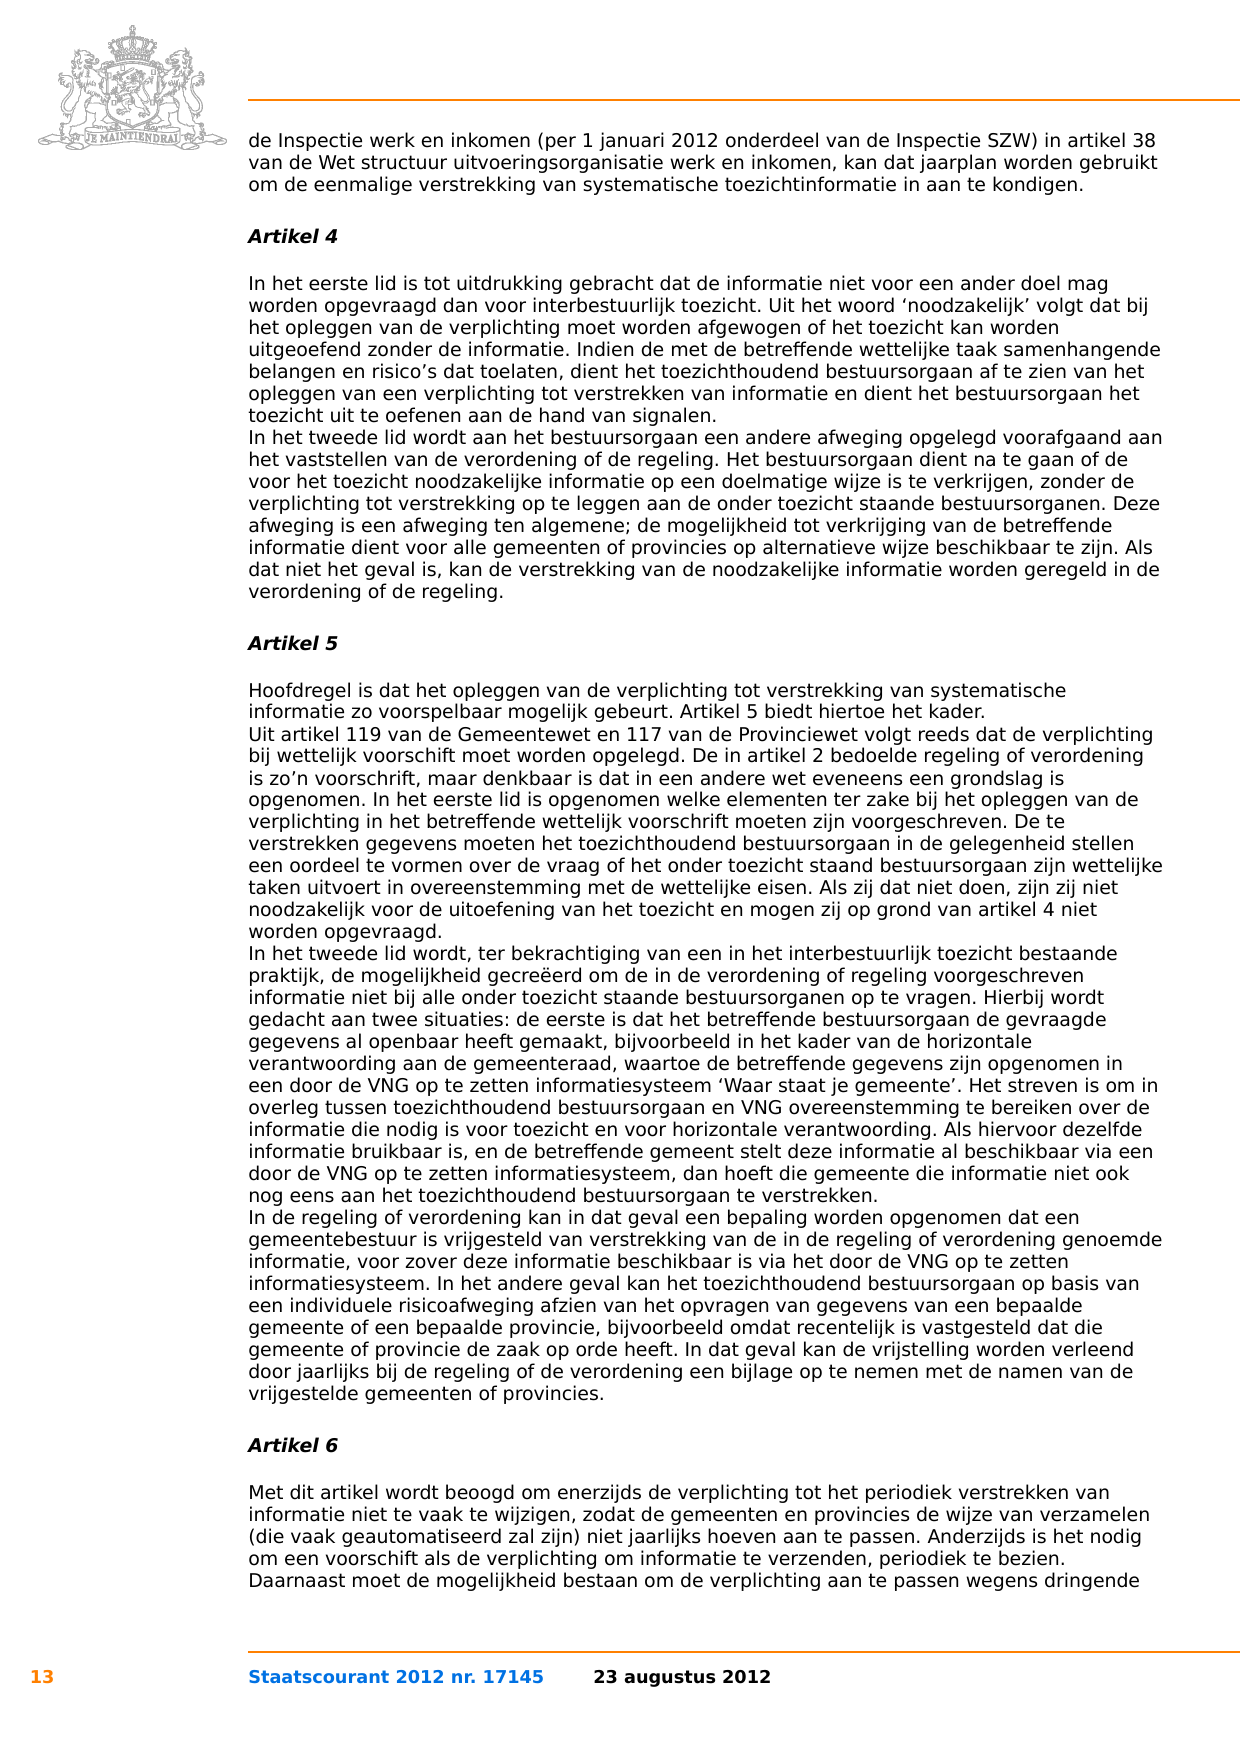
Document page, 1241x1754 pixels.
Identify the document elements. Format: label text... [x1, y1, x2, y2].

text Hoofdregel is dat het opleggen van de verplichting tot verstrekking van systematische informatie zo voorspelbaar mogelijk gebeurt. Artikel 5 biedt hiertoe het kader. [248, 679, 1163, 723]
text In het eerste lid is tot uitdrukking gebracht dat de informatie niet voor een ander doel mag worden opgevraagd dan voor interbestuurlijk toezicht. Uit het woord ‘noodzakelijk’ volgt dat bij het opleggen van de verplichting moet worden afgewogen of het toezicht kan worden uitgeoefend zonder de informatie. Indien de met de betreffende wettelijke taak samenhangende belangen en risico’s dat toelaten, dient het toezichthoudend bestuursorgaan af te zien van het opleggen van een verplichting tot verstrekken van informatie en dient het bestuursorgaan het toezicht uit te oefenen aan de hand van signalen. [248, 273, 1163, 427]
subtitle Artikel 6 [248, 1435, 1163, 1457]
text In het tweede lid wordt aan het bestuursorgaan een andere afweging opgelegd voorafgaand aan het vaststellen van de verordening of de regeling. Het bestuursorgaan dient na te gaan of de voor het toezicht noodzakelijke informatie op een doelmatige wijze is te verkrijgen, zonder de verplichting tot verstrekking op te leggen aan de onder toezicht staande bestuursorganen. Deze afweging is een afweging ten algemene; de mogelijkheid tot verkrijging van de betreffende informatie dient voor alle gemeenten of provincies op alternatieve wijze beschikbaar te zijn. Als dat niet het geval is, kan de verstrekking van de noodzakelijke informatie worden geregeld in de verordening of de regeling. [248, 427, 1163, 602]
text In het tweede lid wordt, ter bekrachtiging van een in het interbestuurlijk toezicht bestaande praktijk, de mogelijkheid gecreëerd om de in de verordening of regeling voorgeschreven informatie niet bij alle onder toezicht staande bestuursorganen op te vragen. Hierbij wordt gedacht aan twee situaties: de eerste is dat het betreffende bestuursorgaan de gevraagde gegevens al openbaar heeft gemaakt, bijvoorbeeld in het kader van de horizontale verantwoording aan de gemeenteraad, waartoe de betreffende gegevens zijn opgenomen in een door de VNG op te zetten informatiesysteem ‘Waar staat je gemeente’. Het streven is om in overleg tussen toezichthoudend bestuursorgaan en VNG overeenstemming te bereiken over de informatie die nodig is voor toezicht en voor horizontale verantwoording. Als hiervoor dezelfde informatie bruikbaar is, en de betreffende gemeent stelt deze informatie al beschikbaar via een door de VNG op te zetten informatiesysteem, dan hoeft die gemeente die informatie niet ook nog eens aan het toezichthoudend bestuursorgaan te verstrekken. [248, 943, 1163, 1207]
subtitle Artikel 4 [248, 226, 1163, 248]
text Uit artikel 119 van de Gemeentewet en 117 van de Provinciewet volgt reeds dat de verplichting bij wettelijk voorschift moet worden opgelegd. De in artikel 2 bedoelde regeling of verordening is zo’n voorschrift, maar denkbaar is dat in een andere wet eveneens een grondslag is opgenomen. In het eerste lid is opgenomen welke elementen ter zake bij het opleggen van de verplichting in het betreffende wettelijk voorschrift moeten zijn voorgeschreven. De te verstrekken gegevens moeten het toezichthoudend bestuursorgaan in de gelegenheid stellen een oordeel te vormen over de vraag of het onder toezicht staand bestuursorgaan zijn wettelijke taken uitvoert in overeenstemming met de wettelijke eisen. Als zij dat niet doen, zijn zij niet noodzakelijk voor de uitoefening van het toezicht en mogen zij op grond van artikel 4 niet worden opgevraagd. [248, 723, 1163, 943]
text In de regeling of verordening kan in dat geval een bepaling worden opgenomen dat een gemeentebestuur is vrijgesteld van verstrekking van de in de regeling of verordening genoemde informatie, voor zover deze informatie beschikbaar is via het door de VNG op te zetten informatiesysteem. In het andere geval kan het toezichthoudend bestuursorgaan op basis van een individuele risicoafweging afzien van het opvragen van gegevens van een bepaalde gemeente of een bepaalde provincie, bijvoorbeeld omdat recentelijk is vastgesteld dat die gemeente of provincie de zaak op orde heeft. In dat geval kan de vrijstelling worden verleend door jaarlijks bij de regeling of de verordening een bijlage op te nemen met de namen van de vrijgestelde gemeenten of provincies. [248, 1207, 1163, 1405]
picture [38, 25, 227, 150]
subtitle Artikel 5 [248, 632, 1163, 654]
text de Inspectie werk en inkomen (per 1 januari 2012 onderdeel van de Inspectie SZW) in artikel 38 van de Wet structuur uitvoeringsorganisatie werk en inkomen, kan dat jaarplan worden gebruikt om de eenmalige verstrekking van systematische toezichtinformatie in aan te kondigen. [248, 130, 1163, 196]
text Met dit artikel wordt beoogd om enerzijds de verplichting tot het periodiek verstrekken van informatie niet te vaak te wijzigen, zodat de gemeenten en provincies de wijze van verzamelen (die vaak geautomatiseerd zal zijn) niet jaarlijks hoeven aan te passen. Anderzijds is het nodig om een voorschift als de verplichting om informatie te verzenden, periodiek te bezien. Daarnaast moet de mogelijkheid bestaan om de verplichting aan te passen wegens dringende [248, 1482, 1163, 1592]
